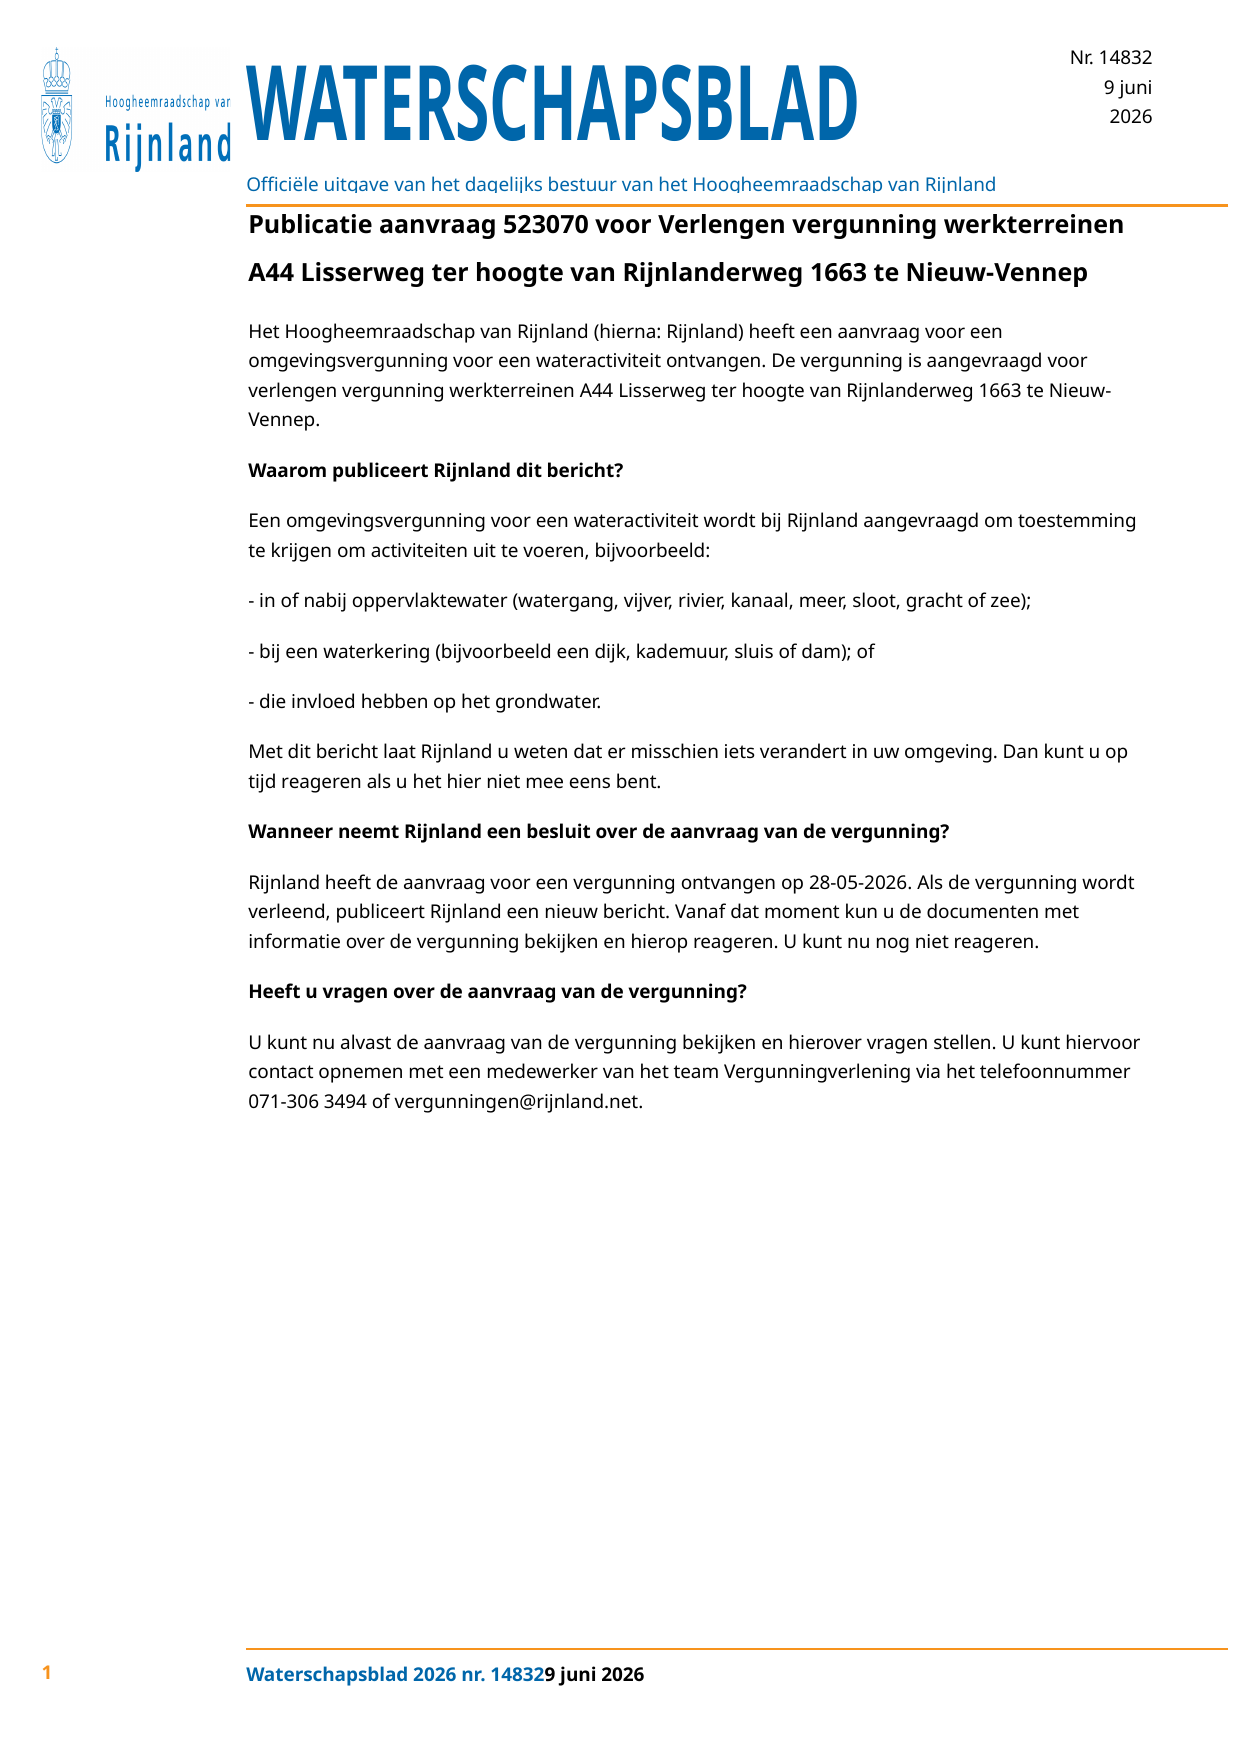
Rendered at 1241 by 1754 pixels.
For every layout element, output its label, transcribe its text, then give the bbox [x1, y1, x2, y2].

text Rijnland heeft de aanvraag voor een vergunning ontvangen op 28-05-2026. Als de vergunning wordt verleend, publiceert Rijnland een nieuw bericht. Vanaf dat moment kun u de documenten met informatie over de vergunning bekijken en hierop reageren. U kunt nu nog niet reageren. [248, 869, 1152, 954]
text Heeft u vragen over de aanvraag van de vergunning? [248, 979, 1152, 1004]
text U kunt nu alvast de aanvraag van de vergunning bekijken en hierover vragen stellen. U kunt hiervoor contact opnemen met een medewerker van het team Vergunningverlening via het telefoonnummer 071-306 3494 of vergunningen@rijnland.net. [248, 1029, 1152, 1114]
text Het Hoogheemraadschap van Rijnland (hierna: Rijnland) heeft een aanvraag voor een omgevingsvergunning voor een wateractiviteit ontvangen. De vergunning is aangevraagd voor verlengen vergunning werkterreinen A44 Lisserweg ter hoogte van Rijnlanderweg 1663 te Nieuw-Vennep. [248, 318, 1152, 432]
text Een omgevingsvergunning voor een wateractiviteit wordt bij Rijnland aangevraagd om toestemming te krijgen om activiteiten uit te voeren, bijvoorbeeld: [248, 507, 1152, 563]
text - bij een waterkering (bijvoorbeeld een dijk, kademuur, sluis of dam); of [248, 638, 1152, 664]
text - in of nabij oppervlaktewater (watergang, vijver, rivier, kanaal, meer, sloot, gracht of zee); [248, 587, 1152, 613]
text - die invloed hebben op het grondwater. [248, 688, 1152, 714]
text Publicatie aanvraag 523070 voor Verlengen vergunning werkterreinen A44 Lisserweg ter hoogte van Rijnlanderweg 1663 te Nieuw-Vennep [248, 207, 1152, 288]
text Wanneer neemt Rijnland een besluit over de aanvraag van de vergunning? [248, 819, 1152, 844]
picture [41, 47, 231, 172]
text Waarom publiceert Rijnland dit bericht? [248, 457, 1152, 483]
text Met dit bericht laat Rijnland u weten dat er misschien iets verandert in uw omgeving. Dan kunt u op tijd reageren als u het hier niet mee eens bent. [248, 739, 1152, 794]
